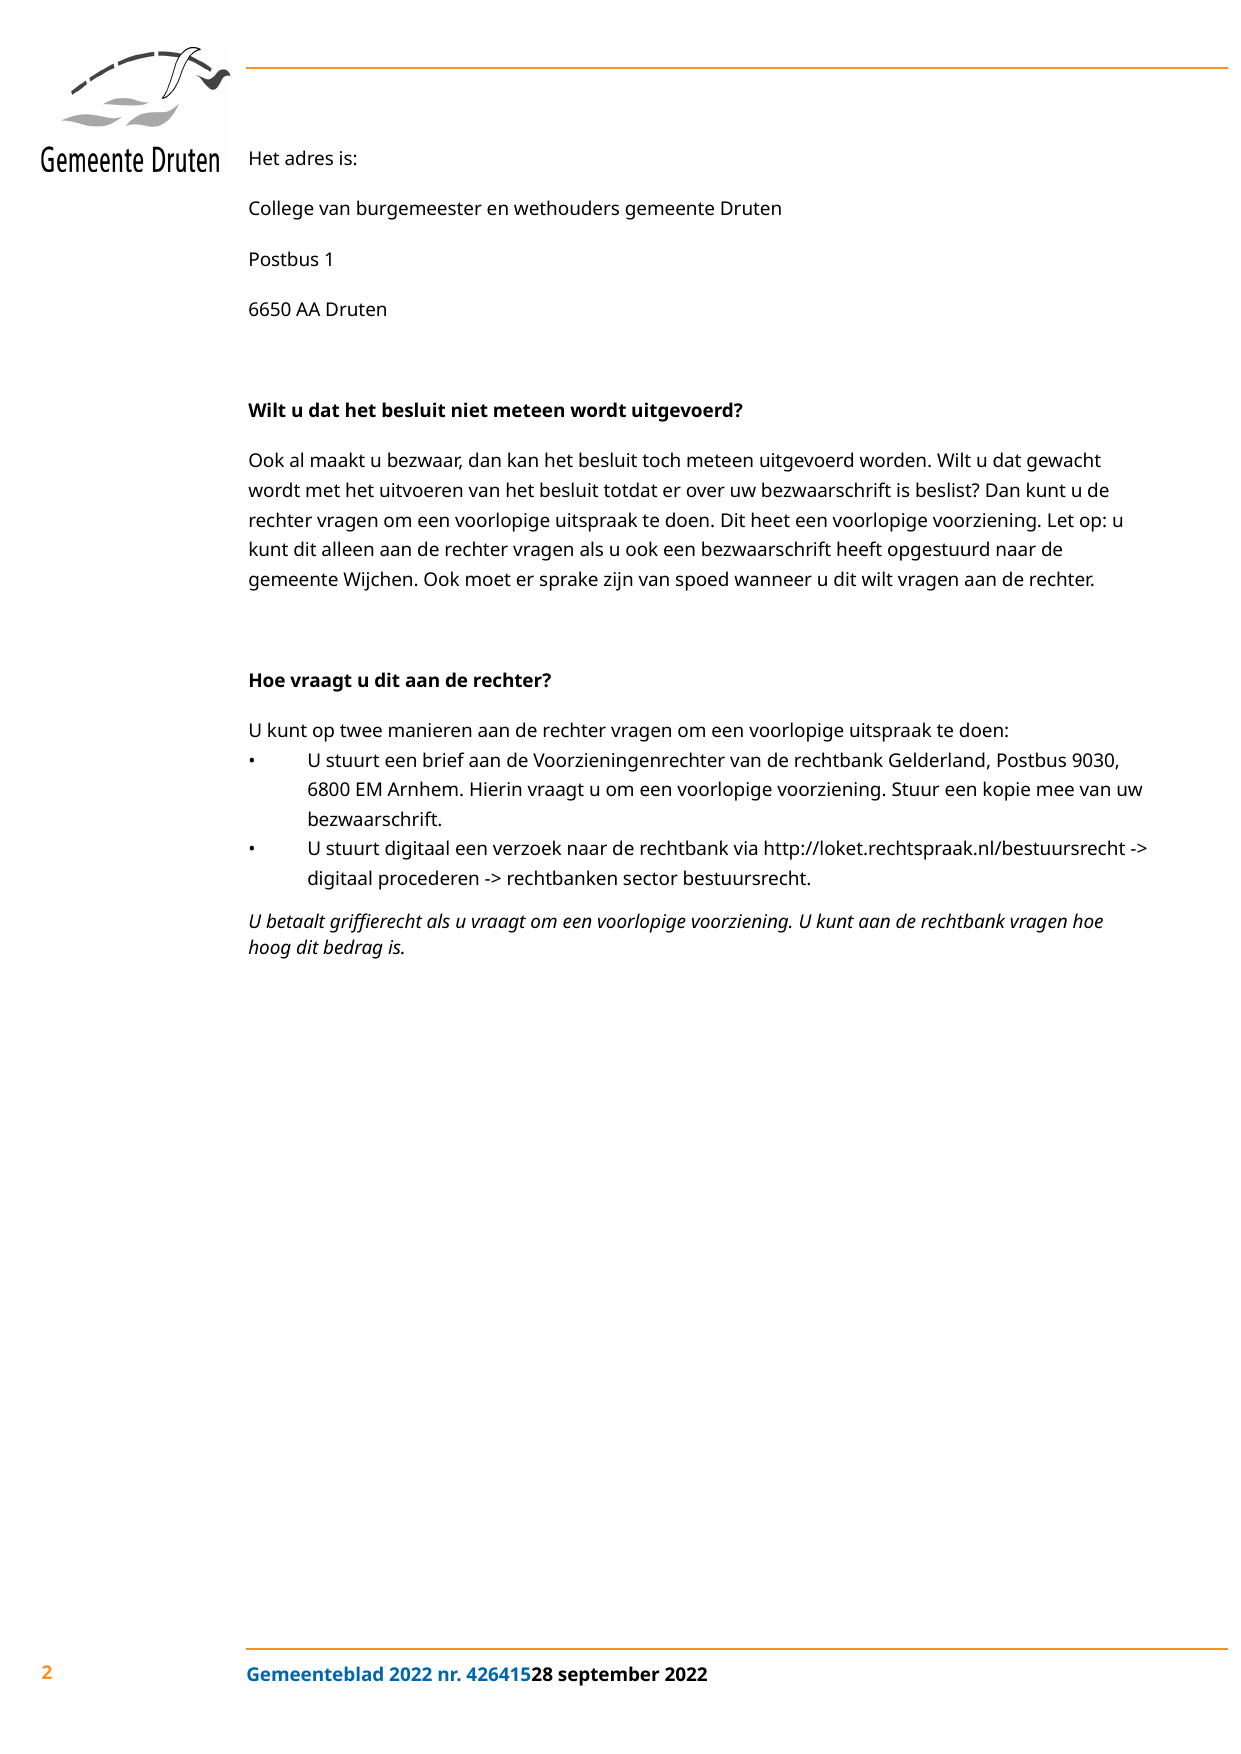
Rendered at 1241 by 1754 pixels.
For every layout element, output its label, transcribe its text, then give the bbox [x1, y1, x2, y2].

text Hoe vraagt u dit aan de rechter? [248, 667, 1152, 693]
text College van burgemeester en wethouders gemeente Druten [248, 196, 1152, 221]
text Ook al maakt u bezwaar, dan kan het besluit toch meteen uitgevoerd worden. Wilt u dat gewacht wordt met het uitvoeren van het besluit totdat er over uw bezwaarschrift is beslist? Dan kunt u de rechter vragen om een voorlopige uitspraak te doen. Dit heet een voorlopige voorziening. Let op: u kunt dit alleen aan de rechter vragen als u ook een bezwaarschrift heeft opgestuurd naar de gemeente Wijchen. Ook moet er sprake zijn van spoed wanneer u dit wilt vragen aan de rechter. [248, 448, 1152, 592]
text U kunt op twee manieren aan de rechter vragen om een voorlopige uitspraak te doen: [248, 717, 1152, 743]
list U stuurt digitaal een verzoek naar de rechtbank via http://loket.rechtspraak.nl/bestuursrecht -> digitaal procederen -> rechtbanken sector bestuursrecht. [248, 836, 1152, 891]
text 6650 AA Druten [248, 296, 1152, 322]
text Het adres is: [248, 145, 1152, 171]
text U betaalt griffierecht als u vraagt om een voorlopige voorziening. U kunt aan de rechtbank vragen hoe hoog dit bedrag is. [248, 908, 1152, 960]
picture [41, 47, 231, 172]
text Wilt u dat het besluit niet meteen wordt uitgevoerd? [248, 397, 1152, 423]
text Postbus 1 [248, 246, 1152, 272]
list U stuurt een brief aan de Voorzieningenrechter van de rechtbank Gelderland, Postbus 9030, 6800 EM Arnhem. Hierin vraagt u om een voorlopige voorziening. Stuur een kopie mee van uw bezwaarschrift. [248, 747, 1152, 832]
